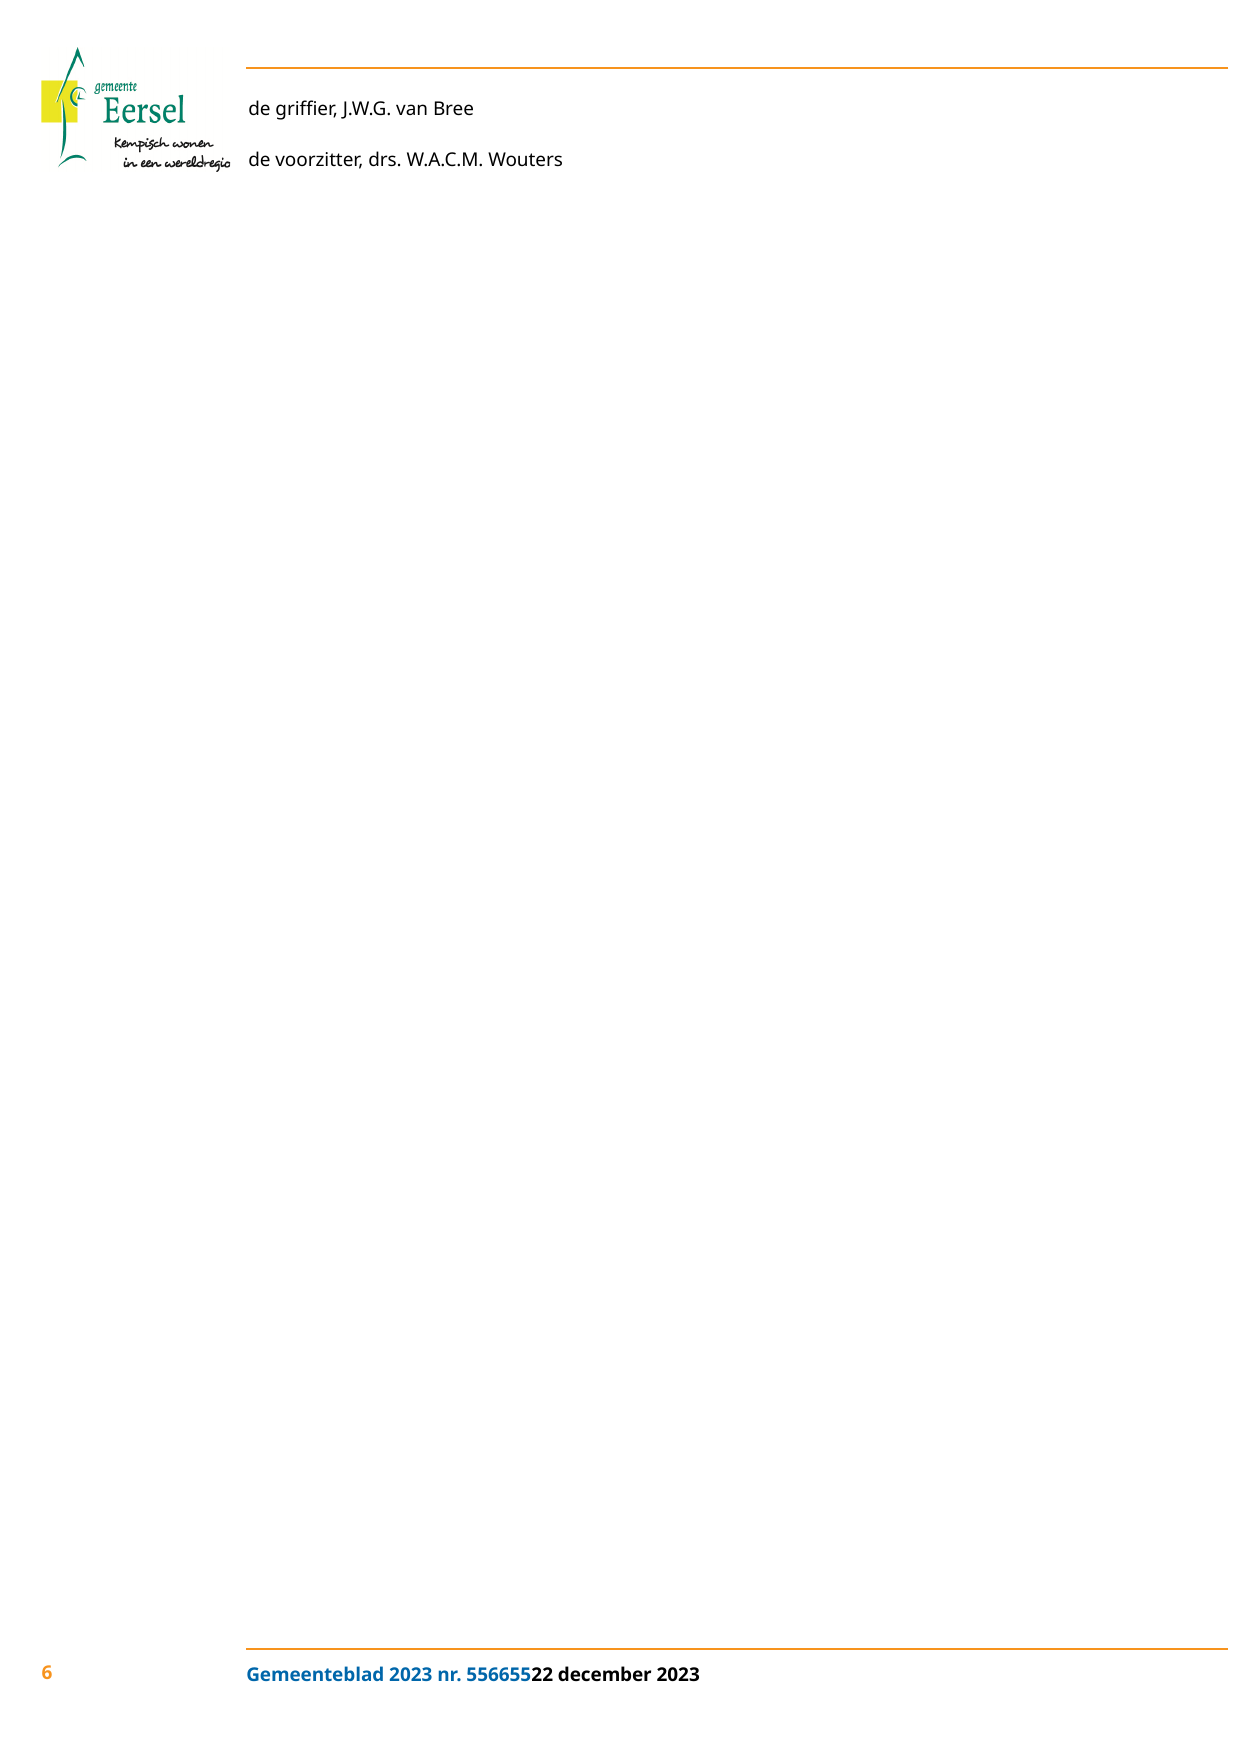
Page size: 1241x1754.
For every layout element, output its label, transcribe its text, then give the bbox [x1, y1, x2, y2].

text de voorzitter, drs. W.A.C.M. Wouters [248, 146, 1152, 172]
picture [41, 47, 231, 172]
text de griffier, J.W.G. van Bree [248, 95, 1152, 121]
